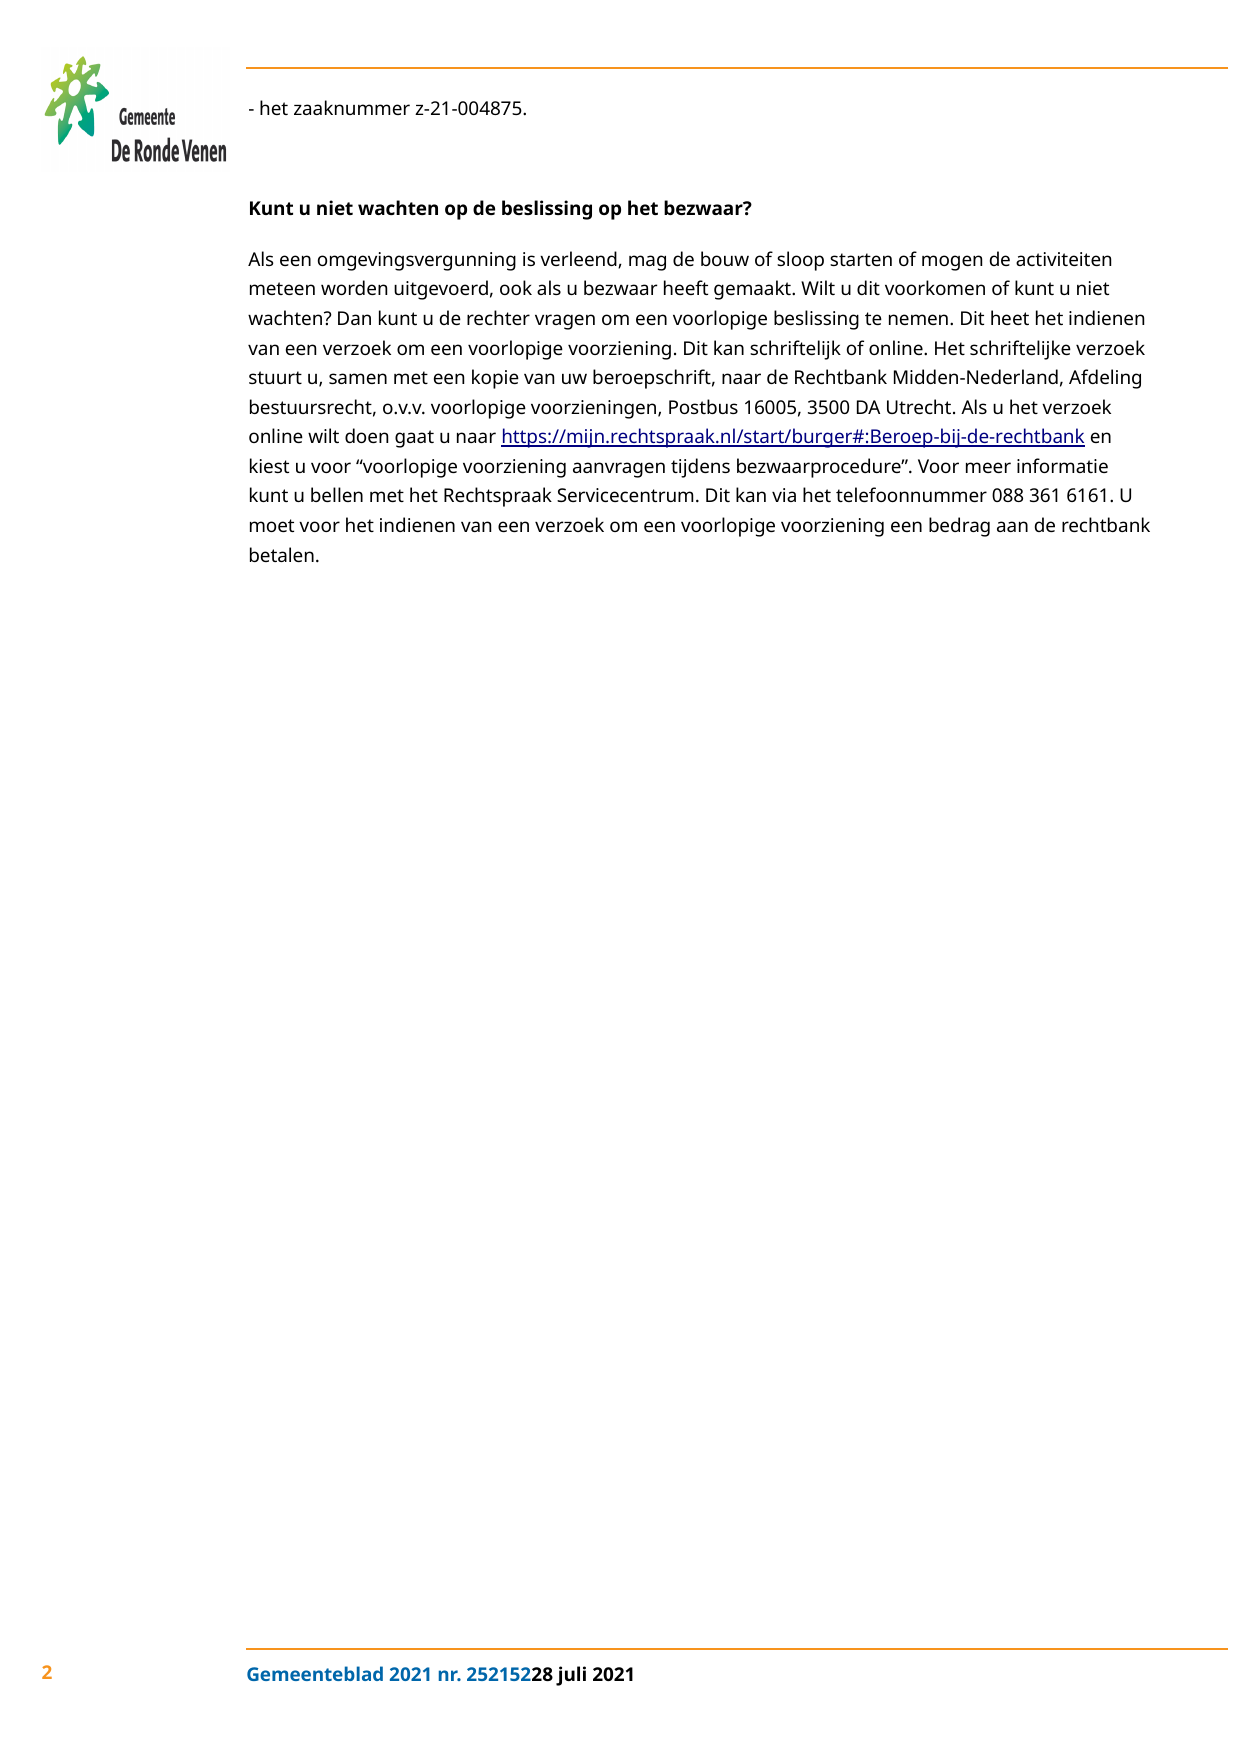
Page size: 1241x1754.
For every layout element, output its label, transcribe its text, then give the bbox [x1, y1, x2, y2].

picture [41, 47, 231, 172]
text Als een omgevingsvergunning is verleend, mag de bouw of sloop starten of mogen de activiteiten meteen worden uitgevoerd, ook als u bezwaar heeft gemaakt. Wilt u dit voorkomen of kunt u niet wachten? Dan kunt u de rechter vragen om een voorlopige beslissing te nemen. Dit heet het indienen van een verzoek om een voorlopige voorziening. Dit kan schriftelijk of online. Het schriftelijke verzoek stuurt u, samen met een kopie van uw beroepschrift, naar de Rechtbank Midden-Nederland, Afdeling bestuursrecht, o.v.v. voorlopige voorzieningen, Postbus 16005, 3500 DA Utrecht. Als u het verzoek online wilt doen gaat u naar https://mijn.rechtspraak.nl/start/burger#:Beroep-bij-de-rechtbank en kiest u voor “voorlopige voorziening aanvragen tijdens bezwaarprocedure”. Voor meer informatie kunt u bellen met het Rechtspraak Servicecentrum. Dit kan via het telefoonnummer 088 361 6161. U moet voor het indienen van een verzoek om een voorlopige voorziening een bedrag aan de rechtbank betalen. [248, 246, 1152, 568]
text Kunt u niet wachten op de beslissing op het bezwaar? [248, 196, 1152, 221]
text - het zaaknummer z-21-004875. [248, 95, 1152, 121]
